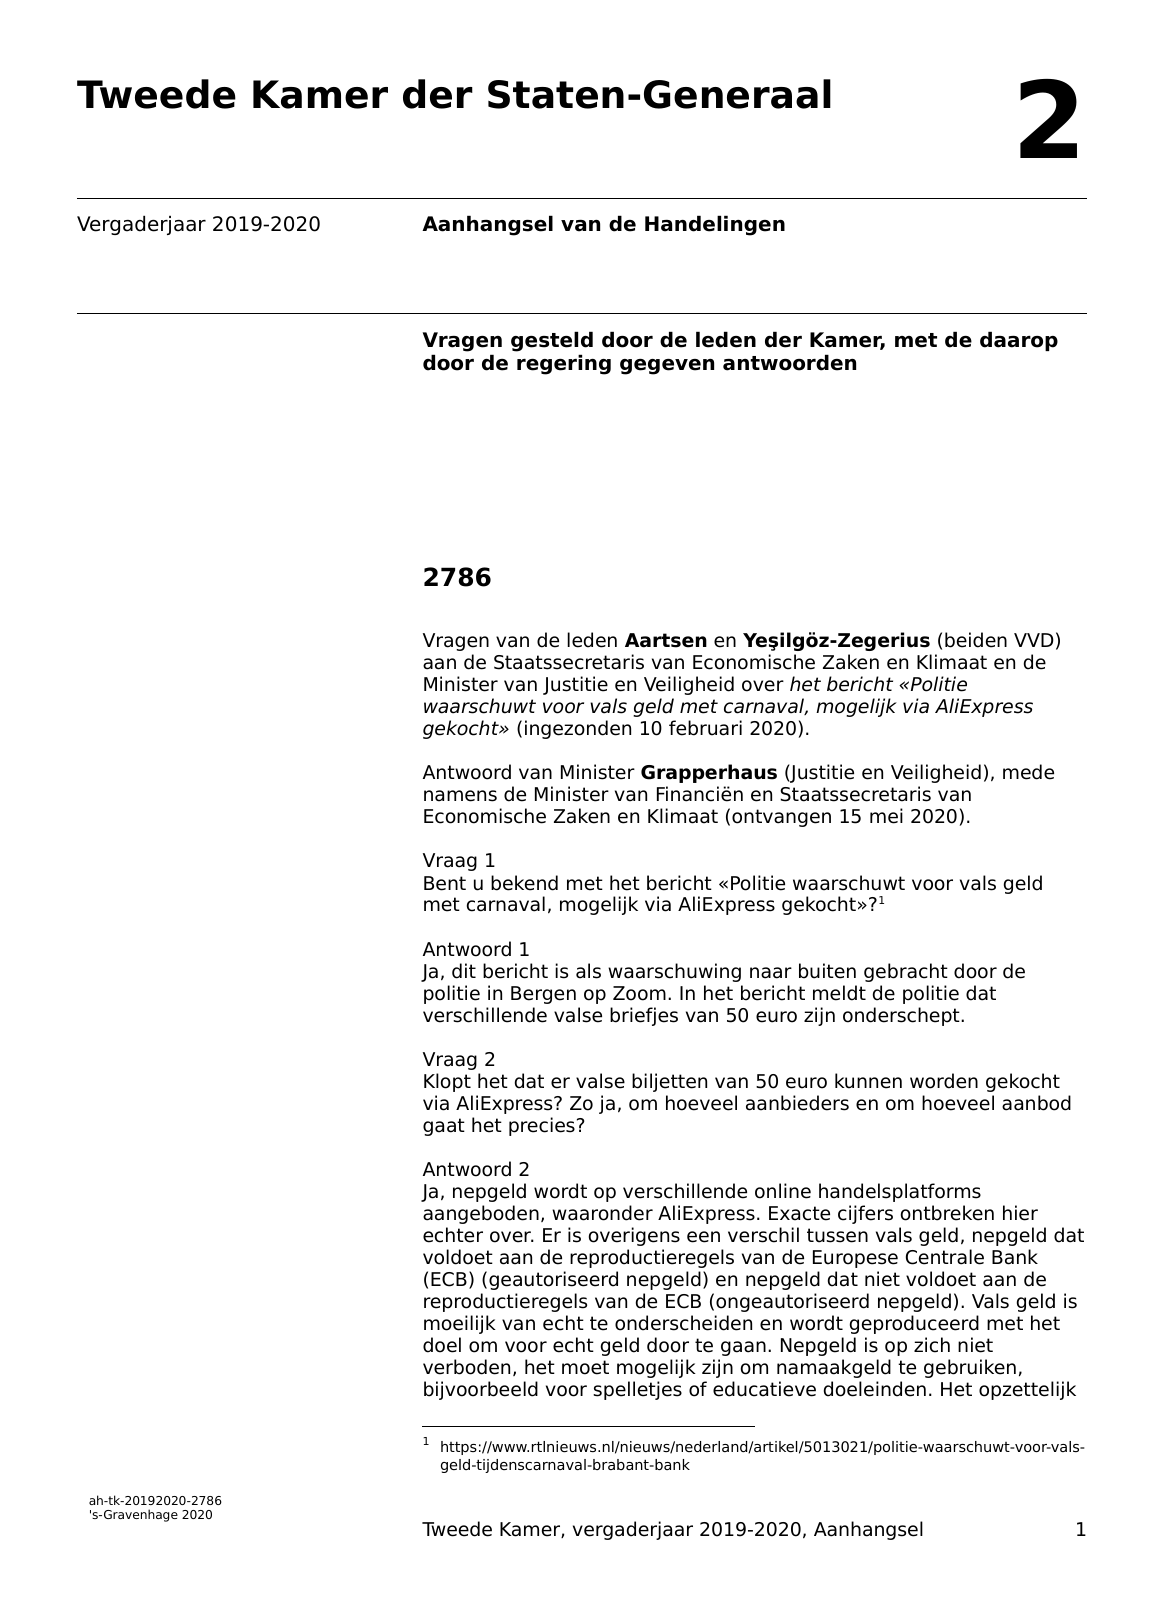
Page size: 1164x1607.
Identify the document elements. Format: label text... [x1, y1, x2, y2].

text Vraag 1 [422, 850, 1087, 872]
text Bent u bekend met het bericht «Politie waarschuwt voor vals geld met carnaval, mogelijk via AliExpress gekocht»? [422, 872, 1087, 916]
text Antwoord 2 [422, 1159, 1087, 1181]
text https://www.rtlnieuws.nl/nieuws/nederland/artikel/5013021/politie-waarschuwt-voor-vals-geld-tijdenscarnaval-brabant-bank [422, 1435, 1087, 1474]
text Klopt het dat er valse biljetten van 50 euro kunnen worden gekocht via AliExpress? Zo ja, om hoeveel aanbieders en om hoeveel aanbod gaat het precies? [422, 1071, 1087, 1137]
text Ja, nepgeld wordt op verschillende online handelsplatforms aangeboden, waaronder AliExpress. Exacte cijfers ontbreken hier echter over. Er is overigens een verschil tussen vals geld, nepgeld dat voldoet aan de reproductieregels van de Europese Centrale Bank (ECB) (geautoriseerd nepgeld) en nepgeld dat niet voldoet aan de reproductieregels van de ECB (ongeautoriseerd nepgeld). Vals geld is moeilijk van echt te onderscheiden en wordt geproduceerd met het doel om voor echt geld door te gaan. Nepgeld is op zich niet verboden, het moet mogelijk zijn om namaakgeld te gebruiken, bijvoorbeeld voor spelletjes of educatieve doeleinden. Het opzettelijk [422, 1181, 1087, 1401]
text 's-Gravenhage 2020 [88, 1508, 323, 1522]
table_cell Vergaderjaar 2019-2020 [77, 199, 422, 313]
text Antwoord van Minister Grapperhaus (Justitie en Veiligheid), mede namens de Minister van Financiën en Staatssecretaris van Economische Zaken en Klimaat (ontvangen 15 mei 2020). [422, 762, 1087, 828]
table_cell Vragen gesteld door de leden der Kamer, met de daarop door de regering gegeven antwoorden [422, 314, 1087, 375]
table_header 2 [886, 59, 1087, 198]
text Antwoord 1 [422, 938, 1087, 961]
table_cell Aanhangsel van de Handelingen [422, 199, 1087, 313]
text Vragen van de leden Aartsen en Yeşilgöz-Zegerius (beiden VVD) aan de Staatssecretaris van Economische Zaken en Klimaat en de Minister van Justitie en Veiligheid over het bericht «Politie waarschuwt voor vals geld met carnaval, mogelijk via AliExpress gekocht» (ingezonden 10 februari 2020). [422, 630, 1087, 740]
text 2786 [422, 563, 1087, 592]
table_cell [77, 314, 422, 375]
text Ja, dit bericht is als waarschuwing naar buiten gebracht door de politie in Bergen op Zoom. In het bericht meldt de politie dat verschillende valse briefjes van 50 euro zijn onderschept. [422, 961, 1087, 1026]
text ah-tk-20192020-2786 [88, 1494, 323, 1508]
table_header Tweede Kamer der Staten-Generaal [77, 59, 886, 198]
text Vraag 2 [422, 1049, 1087, 1071]
